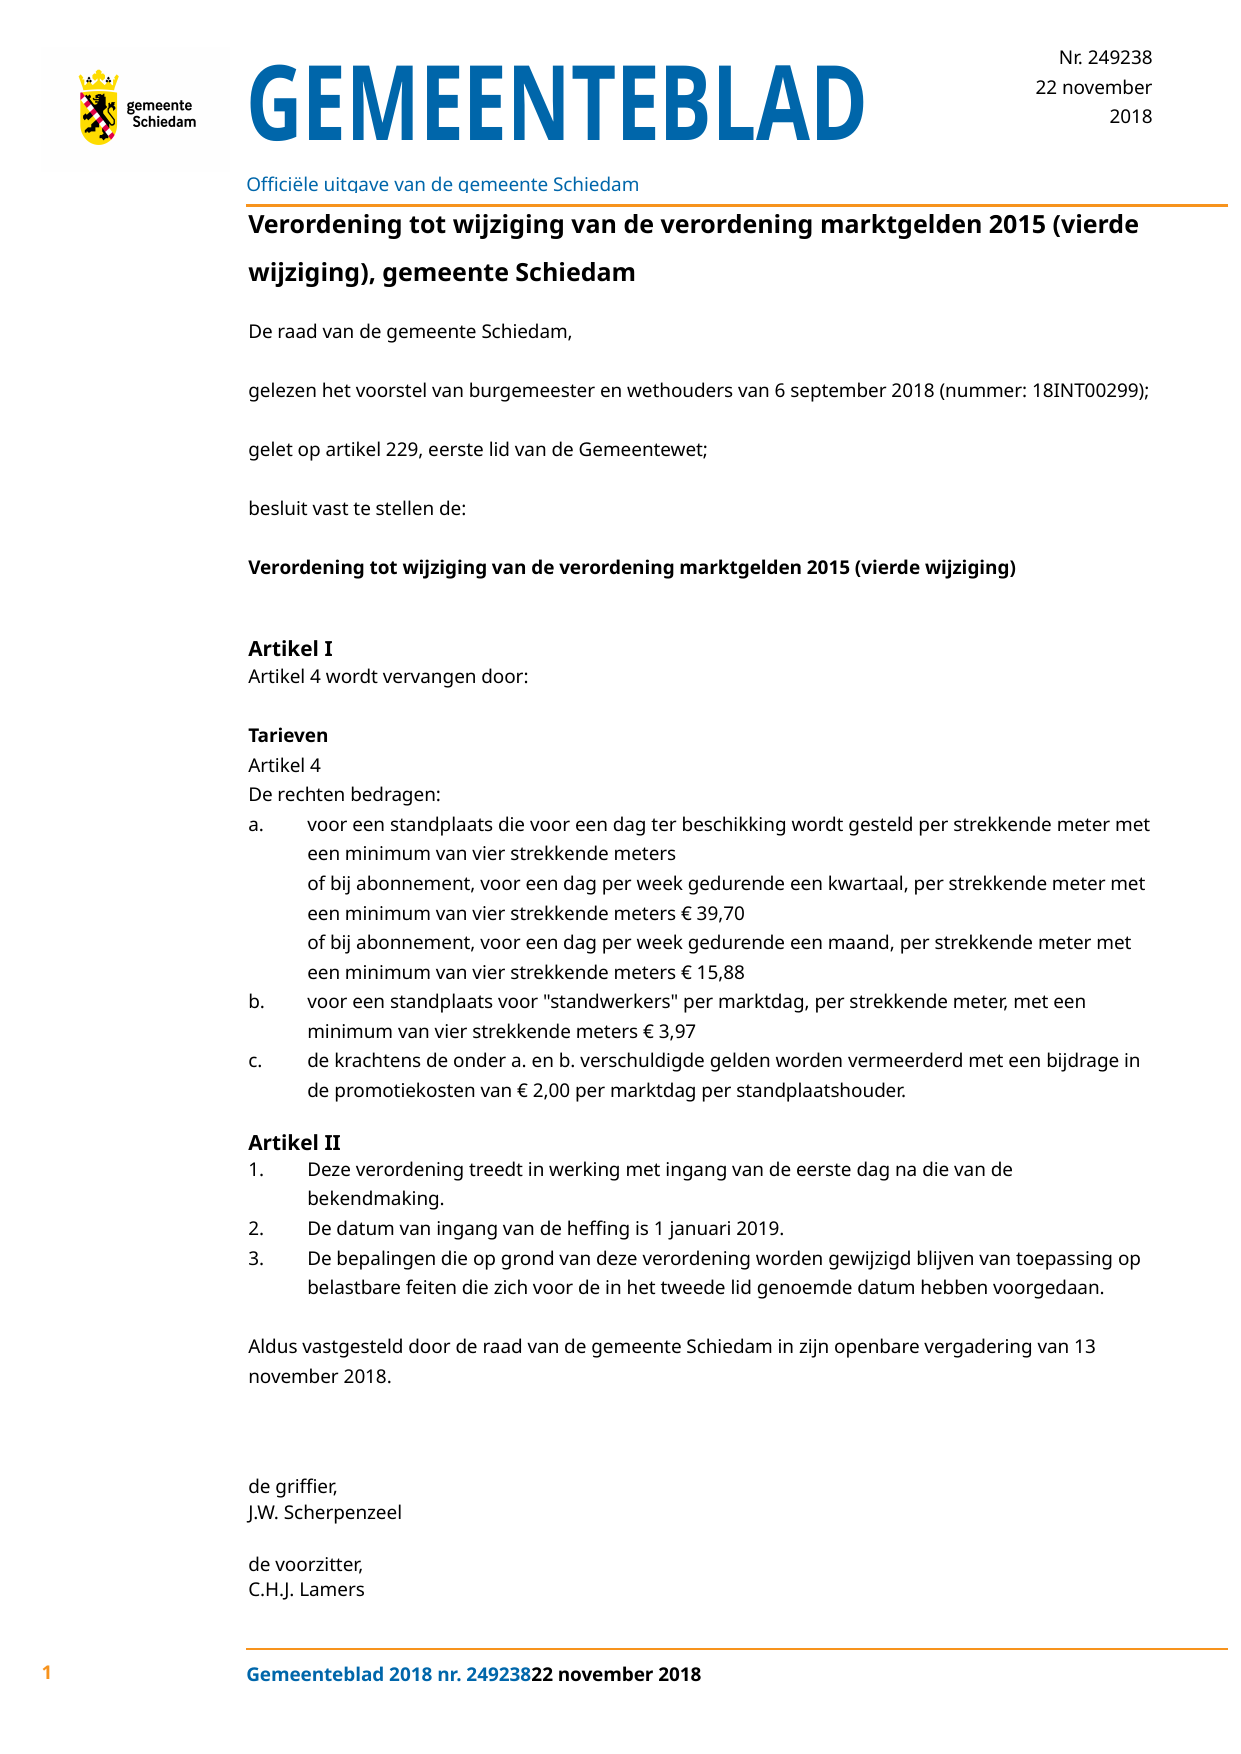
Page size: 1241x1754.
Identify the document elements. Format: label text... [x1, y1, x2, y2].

text De raad van de gemeente Schiedam, [248, 318, 1152, 344]
text besluit vast te stellen de: [248, 495, 1152, 521]
list Deze verordening treedt in werking met ingang van de eerste dag na die van de bekendmaking. [248, 1156, 1152, 1211]
text Verordening tot wijziging van de verordening marktgelden 2015 (vierde wijziging), gemeente Schiedam [248, 207, 1152, 288]
text Aldus vastgesteld door de raad van de gemeente Schiedam in zijn openbare vergadering van 13 november 2018. [248, 1333, 1152, 1389]
text Artikel 4 [248, 752, 1152, 777]
list of bij abonnement, voor een dag per week gedurende een kwartaal, per strekkende meter met een minimum van vier strekkende meters € 39,70 [248, 870, 1152, 925]
list voor een standplaats voor "standwerkers" per marktdag, per strekkende meter, met een minimum van vier strekkende meters € 3,97 [248, 988, 1152, 1044]
text Tarieven [248, 722, 1152, 748]
text Artikel II [248, 1128, 1152, 1156]
text de voorzitter, [248, 1551, 1152, 1577]
list De bepalingen die op grond van deze verordening worden gewijzigd blijven van toepassing op belastbare feiten die zich voor de in het tweede lid genoemde datum hebben voorgedaan. [248, 1245, 1152, 1300]
list de krachtens de onder a. en b. verschuldigde gelden worden vermeerderd met een bijdrage in de promotiekosten van € 2,00 per marktdag per standplaatshouder. [248, 1048, 1152, 1103]
text de griffier, [248, 1474, 1152, 1499]
list of bij abonnement, voor een dag per week gedurende een maand, per strekkende meter met een minimum van vier strekkende meters € 15,88 [248, 929, 1152, 984]
text Artikel I [248, 634, 1152, 663]
text J.W. Scherpenzeel [248, 1499, 1152, 1525]
text gelezen het voorstel van burgemeester en wethouders van 6 september 2018 (nummer: 18INT00299); [248, 377, 1152, 403]
text Verordening tot wijziging van de verordening marktgelden 2015 (vierde wijziging) [248, 554, 1152, 580]
picture [41, 47, 231, 172]
text De rechten bedragen: [248, 781, 1152, 807]
text gelet op artikel 229, eerste lid van de Gemeentewet; [248, 436, 1152, 462]
list voor een standplaats die voor een dag ter beschikking wordt gesteld per strekkende meter met een minimum van vier strekkende meters [248, 811, 1152, 866]
list De datum van ingang van de heffing is 1 januari 2019. [248, 1215, 1152, 1241]
text Artikel 4 wordt vervangen door: [248, 663, 1152, 689]
text C.H.J. Lamers [248, 1577, 1152, 1602]
